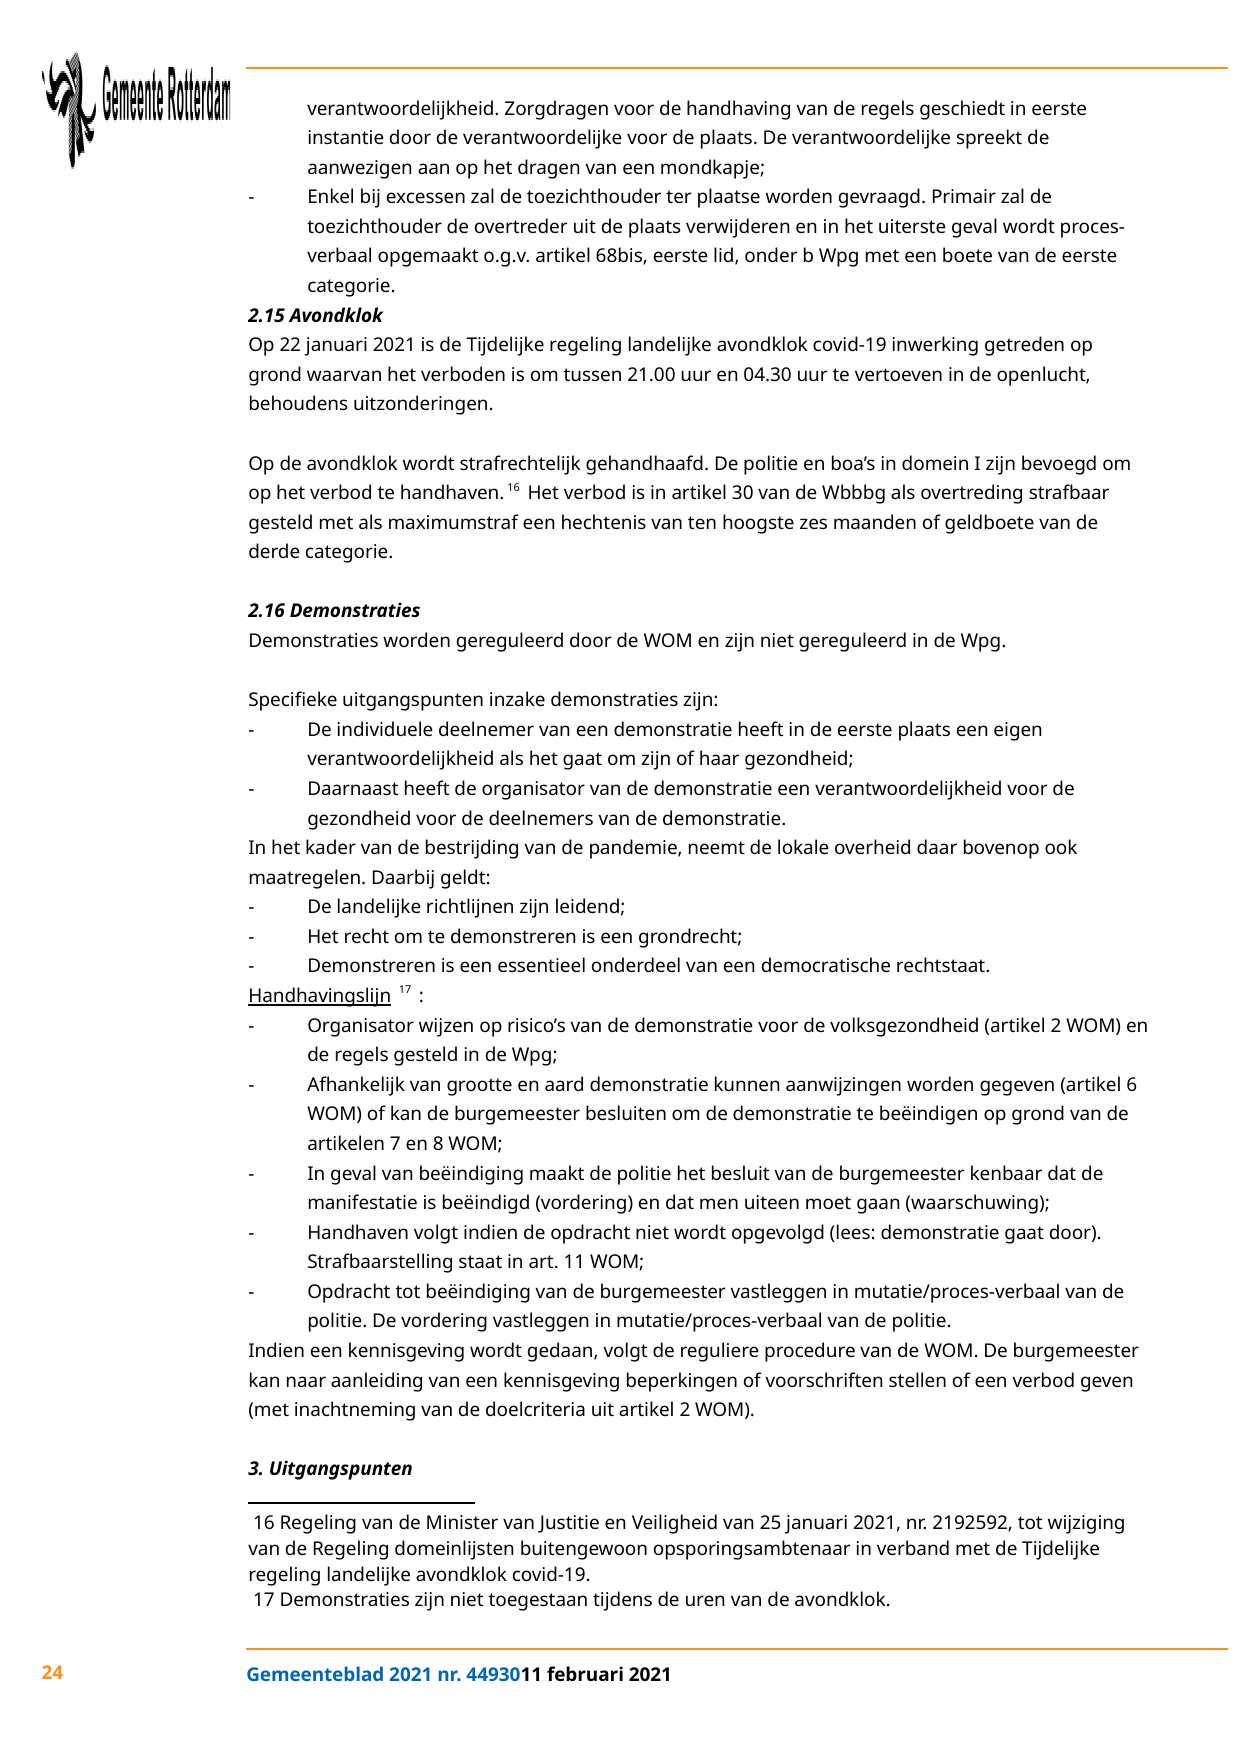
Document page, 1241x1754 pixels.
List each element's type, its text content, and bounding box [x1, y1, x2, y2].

text 2.15 Avondklok [248, 302, 1152, 328]
text Op de avondklok wordt strafrechtelijk gehandhaafd. De politie en boa’s in domein I zijn bevoegd om op het verbod te handhaven. Het verbod is in artikel 30 van de Wbbbg als overtreding strafbaar gesteld met als maximumstraf een hechtenis van ten hoogste zes maanden of geldboete van de derde categorie. [248, 450, 1152, 564]
text Indien een kennisgeving wordt gedaan, volgt de reguliere procedure van de WOM. De burgemeester kan naar aanleiding van een kennisgeving beperkingen of voorschriften stellen of een verbod geven (met inachtneming van de doelcriteria uit artikel 2 WOM). [248, 1337, 1152, 1422]
text Handhavingslijn : [248, 982, 1152, 1008]
picture [41, 47, 231, 172]
text 2.16 Demonstraties [248, 598, 1152, 623]
list Demonstreren is een essentieel onderdeel van een democratische rechtstaat. [248, 953, 1152, 978]
list Daarnaast heeft de organisator van de demonstratie een verantwoordelijkheid voor de gezondheid voor de deelnemers van de demonstratie. [248, 775, 1152, 831]
text 3. Uitgangspunten [248, 1456, 1152, 1481]
list Handhaven volgt indien de opdracht niet wordt opgevolgd (lees: demonstratie gaat door). Strafbaarstelling staat in art. 11 WOM; [248, 1219, 1152, 1274]
list In geval van beëindiging maakt de politie het besluit van de burgemeester kenbaar dat de manifestatie is beëindigd (vordering) en dat men uiteen moet gaan (waarschuwing); [248, 1160, 1152, 1215]
text Demonstraties zijn niet toegestaan tijdens de uren van de avondklok. [248, 1586, 1152, 1612]
list Afhankelijk van grootte en aard demonstratie kunnen aanwijzingen worden gegeven (artikel 6 WOM) of kan de burgemeester besluiten om de demonstratie te beëindigen op grond van de artikelen 7 en 8 WOM; [248, 1071, 1152, 1156]
text Specifieke uitgangspunten inzake demonstraties zijn: [248, 686, 1152, 712]
list De individuele deelnemer van een demonstratie heeft in de eerste plaats een eigen verantwoordelijkheid als het gaat om zijn of haar gezondheid; [248, 716, 1152, 771]
list Organisator wijzen op risico’s van de demonstratie voor de volksgezondheid (artikel 2 WOM) en de regels gesteld in de Wpg; [248, 1012, 1152, 1067]
text Op 22 januari 2021 is de Tijdelijke regeling landelijke avondklok covid-19 inwerking getreden op grond waarvan het verboden is om tussen 21.00 uur en 04.30 uur te vertoeven in de openlucht, behoudens uitzonderingen. [248, 331, 1152, 416]
list De landelijke richtlijnen zijn leidend; [248, 893, 1152, 919]
list Het recht om te demonstreren is een grondrecht; [248, 923, 1152, 949]
list Opdracht tot beëindiging van de burgemeester vastleggen in mutatie/proces-verbaal van de politie. De vordering vastleggen in mutatie/proces-verbaal van de politie. [248, 1278, 1152, 1333]
list verantwoordelijkheid. Zorgdragen voor de handhaving van de regels geschiedt in eerste instantie door de verantwoordelijke voor de plaats. De verantwoordelijke spreekt de aanwezigen aan op het dragen van een mondkapje; [248, 95, 1152, 180]
text Regeling van de Minister van Justitie en Veiligheid van 25 januari 2021, nr. 2192592, tot wijziging van de Regeling domeinlijsten buitengewoon opsporingsambtenaar in verband met de Tijdelijke regeling landelijke avondklok covid-19. [248, 1509, 1152, 1586]
text In het kader van de bestrijding van de pandemie, neemt de lokale overheid daar bovenop ook maatregelen. Daarbij geldt: [248, 834, 1152, 890]
text Demonstraties worden gereguleerd door de WOM en zijn niet gereguleerd in de Wpg. [248, 627, 1152, 653]
list Enkel bij excessen zal de toezichthouder ter plaatse worden gevraagd. Primair zal de toezichthouder de overtreder uit de plaats verwijderen en in het uiterste geval wordt proces-verbaal opgemaakt o.g.v. artikel 68bis, eerste lid, onder b Wpg met een boete van de eerste categorie. [248, 183, 1152, 298]
